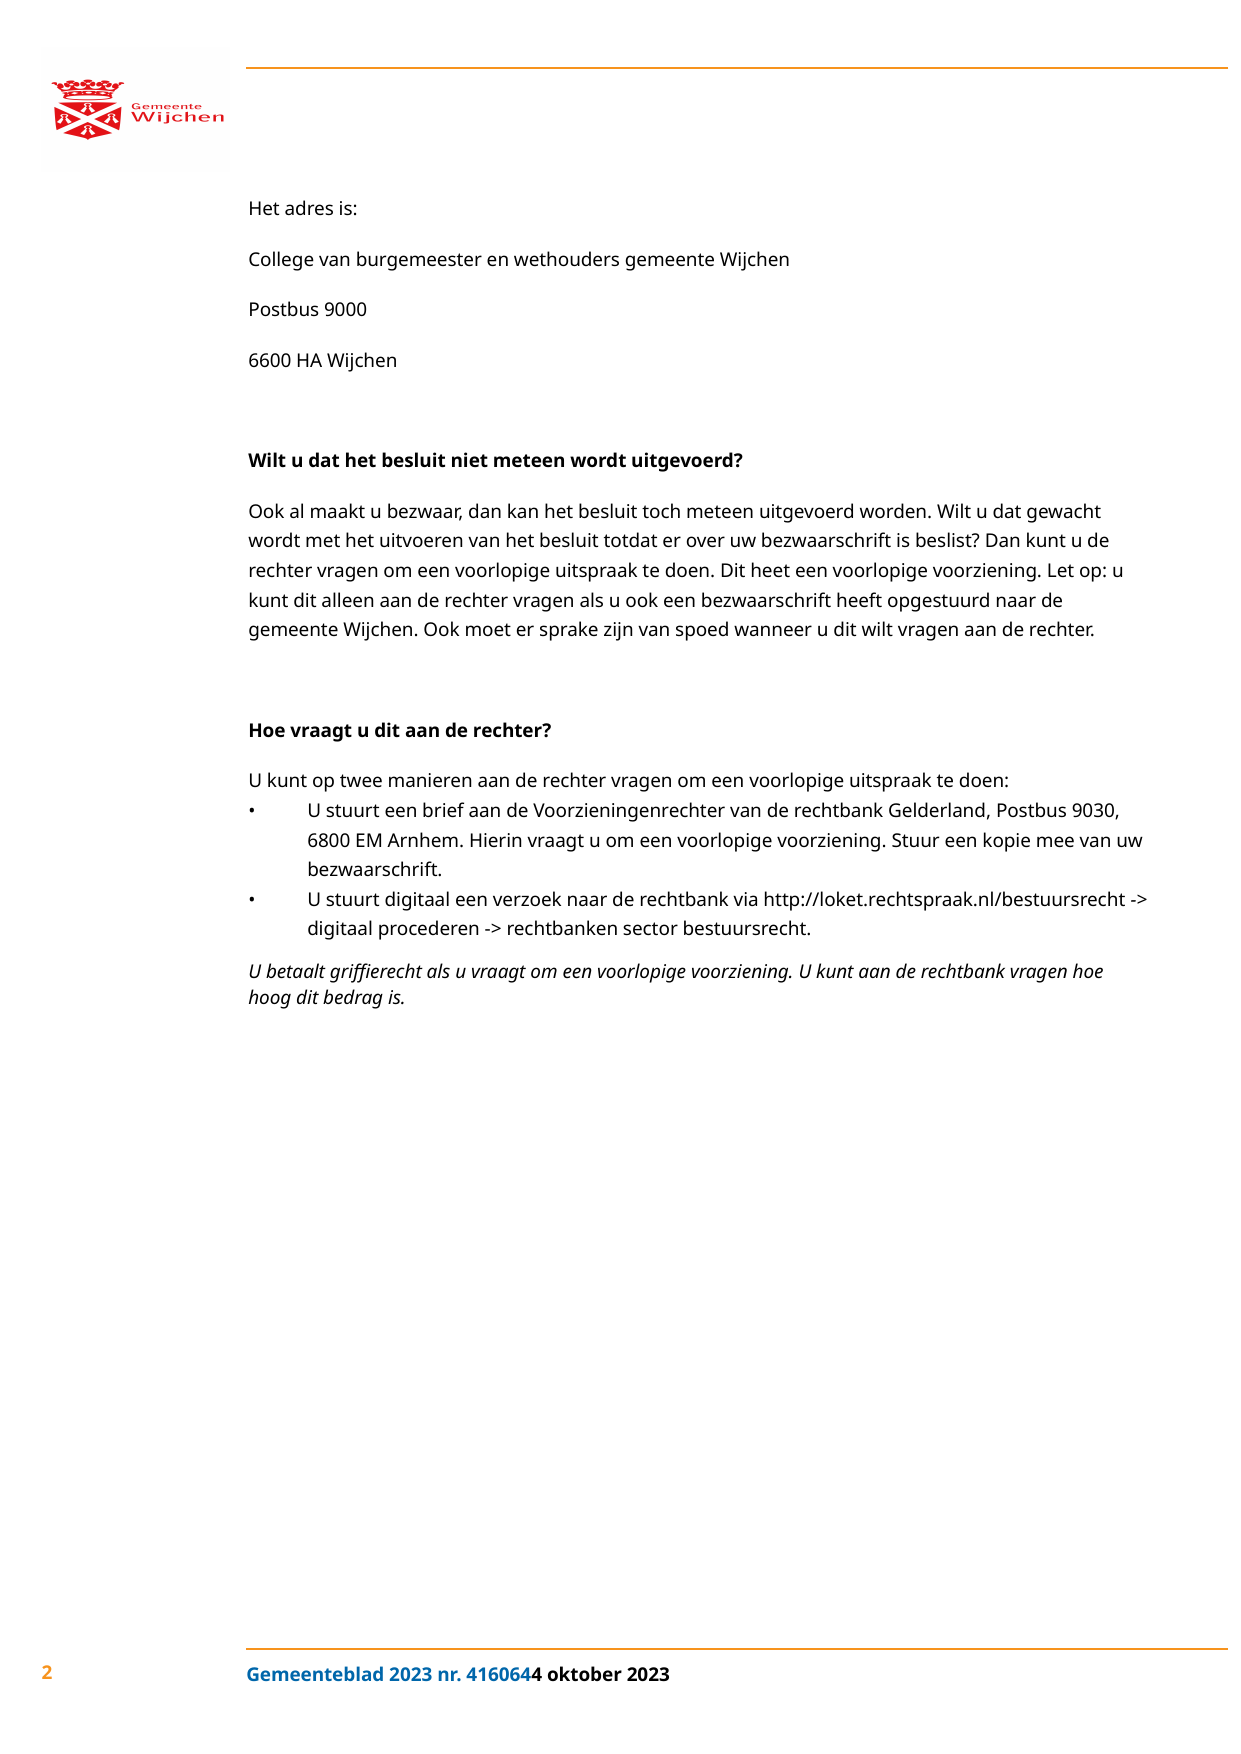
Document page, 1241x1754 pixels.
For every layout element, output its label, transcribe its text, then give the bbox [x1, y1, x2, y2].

picture [41, 47, 231, 172]
text Hoe vraagt u dit aan de rechter? [248, 717, 1152, 743]
text U kunt op twee manieren aan de rechter vragen om een voorlopige uitspraak te doen: [248, 768, 1152, 793]
text Het adres is: [248, 196, 1152, 221]
list U stuurt digitaal een verzoek naar de rechtbank via http://loket.rechtspraak.nl/bestuursrecht -> digitaal procederen -> rechtbanken sector bestuursrecht. [248, 886, 1152, 941]
text U betaalt griffierecht als u vraagt om een voorlopige voorziening. U kunt aan de rechtbank vragen hoe hoog dit bedrag is. [248, 959, 1152, 1010]
text 6600 HA Wijchen [248, 347, 1152, 373]
list U stuurt een brief aan de Voorzieningenrechter van de rechtbank Gelderland, Postbus 9030, 6800 EM Arnhem. Hierin vraagt u om een voorlopige voorziening. Stuur een kopie mee van uw bezwaarschrift. [248, 797, 1152, 882]
text Postbus 9000 [248, 296, 1152, 322]
text Ook al maakt u bezwaar, dan kan het besluit toch meteen uitgevoerd worden. Wilt u dat gewacht wordt met het uitvoeren van het besluit totdat er over uw bezwaarschrift is beslist? Dan kunt u de rechter vragen om een voorlopige uitspraak te doen. Dit heet een voorlopige voorziening. Let op: u kunt dit alleen aan de rechter vragen als u ook een bezwaarschrift heeft opgestuurd naar de gemeente Wijchen. Ook moet er sprake zijn van spoed wanneer u dit wilt vragen aan de rechter. [248, 498, 1152, 642]
text College van burgemeester en wethouders gemeente Wijchen [248, 246, 1152, 272]
text Wilt u dat het besluit niet meteen wordt uitgevoerd? [248, 448, 1152, 473]
